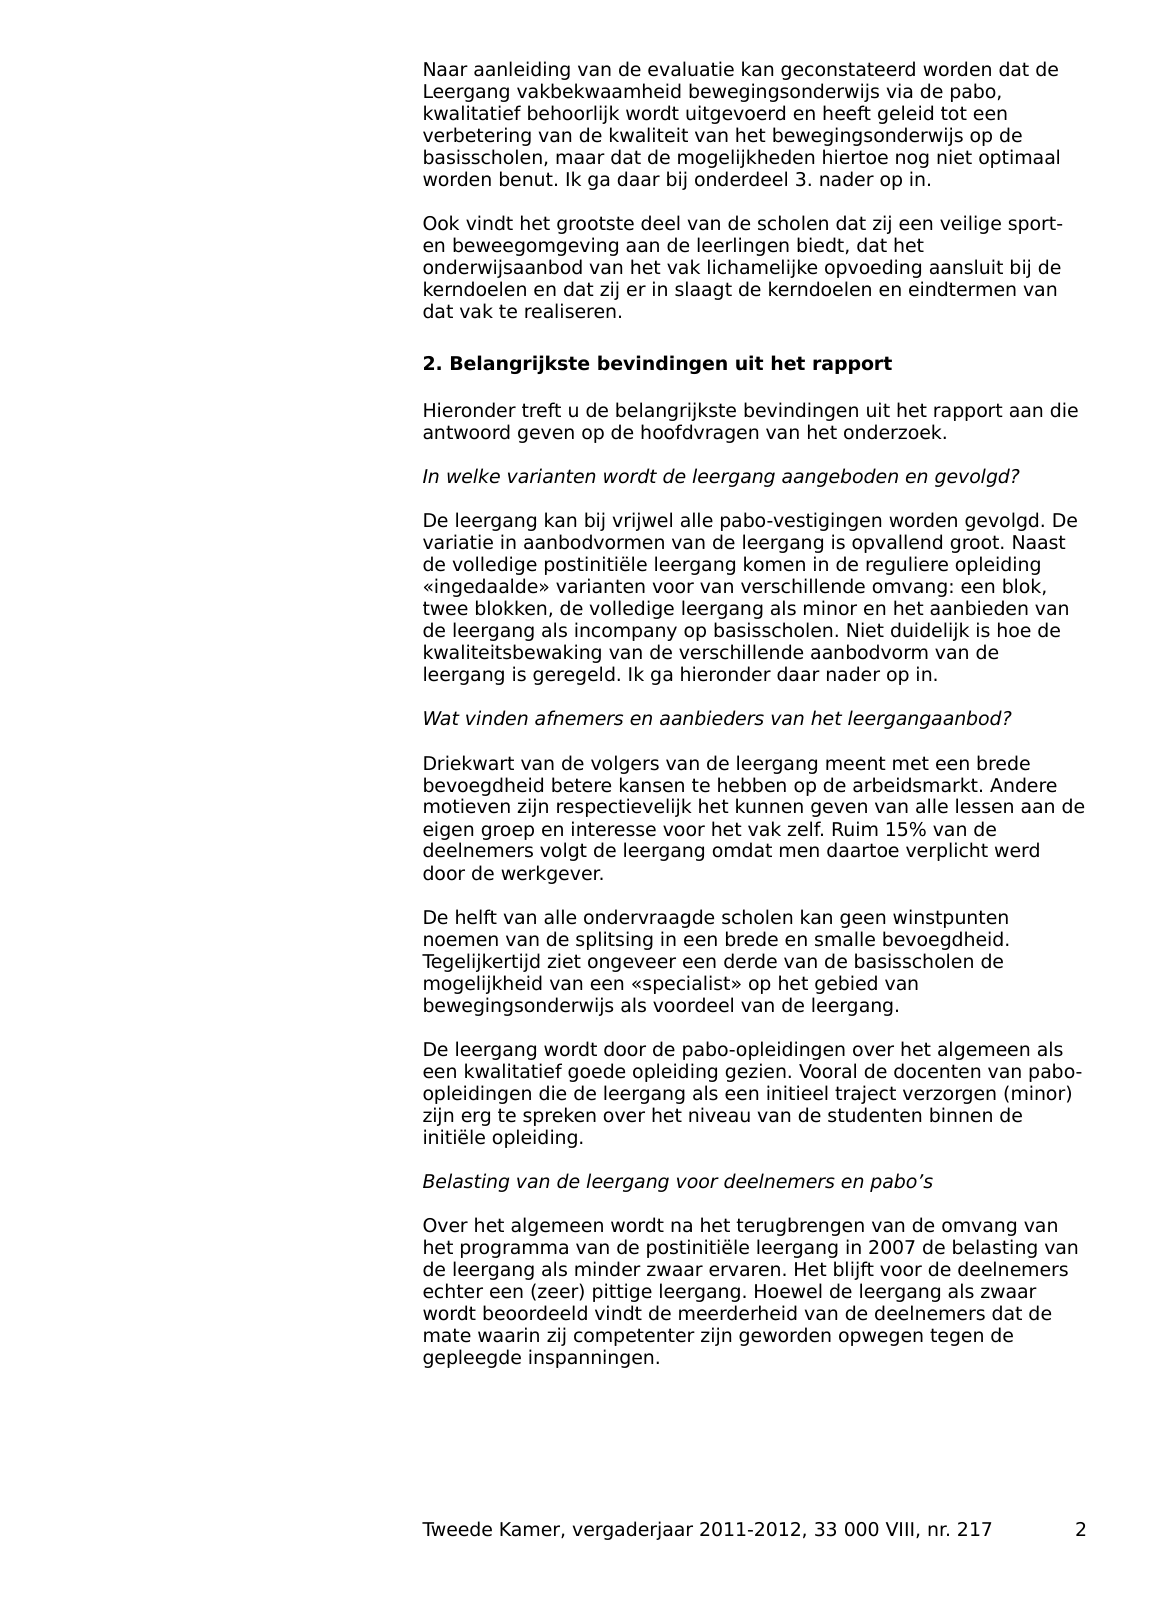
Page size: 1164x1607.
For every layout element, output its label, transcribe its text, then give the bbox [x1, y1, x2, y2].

subtitle 2. Belangrijkste bevindingen uit het rapport [422, 353, 1087, 375]
text Driekwart van de volgers van de leergang meent met een brede bevoegdheid betere kansen te hebben op de arbeidsmarkt. Andere motieven zijn respectievelijk het kunnen geven van alle lessen aan de eigen groep en interesse voor het vak zelf. Ruim 15% van de deelnemers volgt de leergang omdat men daartoe verplicht werd door de werkgever. [422, 752, 1087, 884]
subtitle In welke varianten wordt de leergang aangeboden en gevolgd? [422, 466, 1087, 488]
text De leergang kan bij vrijwel alle pabo-vestigingen worden gevolgd. De variatie in aanbodvormen van de leergang is opvallend groot. Naast de volledige postinitiële leergang komen in de reguliere opleiding «ingedaalde» varianten voor van verschillende omvang: een blok, twee blokken, de volledige leergang als minor en het aanbieden van de leergang als incompany op basisscholen. Niet duidelijk is hoe de kwaliteitsbewaking van de verschillende aanbodvorm van de leergang is geregeld. Ik ga hieronder daar nader op in. [422, 510, 1087, 686]
subtitle Wat vinden afnemers en aanbieders van het leergangaanbod? [422, 708, 1087, 730]
text Naar aanleiding van de evaluatie kan geconstateerd worden dat de Leergang vakbekwaamheid bewegingsonderwijs via de pabo, kwalitatief behoorlijk wordt uitgevoerd en heeft geleid tot een verbetering van de kwaliteit van het bewegingsonderwijs op de basisscholen, maar dat de mogelijkheden hiertoe nog niet optimaal worden benut. Ik ga daar bij onderdeel 3. nader op in. [422, 59, 1087, 191]
subtitle Belasting van de leergang voor deelnemers en pabo’s [422, 1171, 1087, 1193]
text Over het algemeen wordt na het terugbrengen van de omvang van het programma van de postinitiële leergang in 2007 de belasting van de leergang als minder zwaar ervaren. Het blijft voor de deelnemers echter een (zeer) pittige leergang. Hoewel de leergang als zwaar wordt beoordeeld vindt de meerderheid van de deelnemers dat de mate waarin zij competenter zijn geworden opwegen tegen de gepleegde inspanningen. [422, 1215, 1087, 1369]
text Hieronder treft u de belangrijkste bevindingen uit het rapport aan die antwoord geven op de hoofdvragen van het onderzoek. [422, 400, 1087, 444]
text Ook vindt het grootste deel van de scholen dat zij een veilige sport- en beweegomgeving aan de leerlingen biedt, dat het onderwijsaanbod van het vak lichamelijke opvoeding aansluit bij de kerndoelen en dat zij er in slaagt de kerndoelen en eindtermen van dat vak te realiseren. [422, 213, 1087, 323]
text De helft van alle ondervraagde scholen kan geen winstpunten noemen van de splitsing in een brede en smalle bevoegdheid. Tegelijkertijd ziet ongeveer een derde van de basisscholen de mogelijkheid van een «specialist» op het gebied van bewegingsonderwijs als voordeel van de leergang. [422, 907, 1087, 1016]
text De leergang wordt door de pabo-opleidingen over het algemeen als een kwalitatief goede opleiding gezien. Vooral de docenten van pabo-opleidingen die de leergang als een initieel traject verzorgen (minor) zijn erg te spreken over het niveau van de studenten binnen de initiële opleiding. [422, 1039, 1087, 1148]
